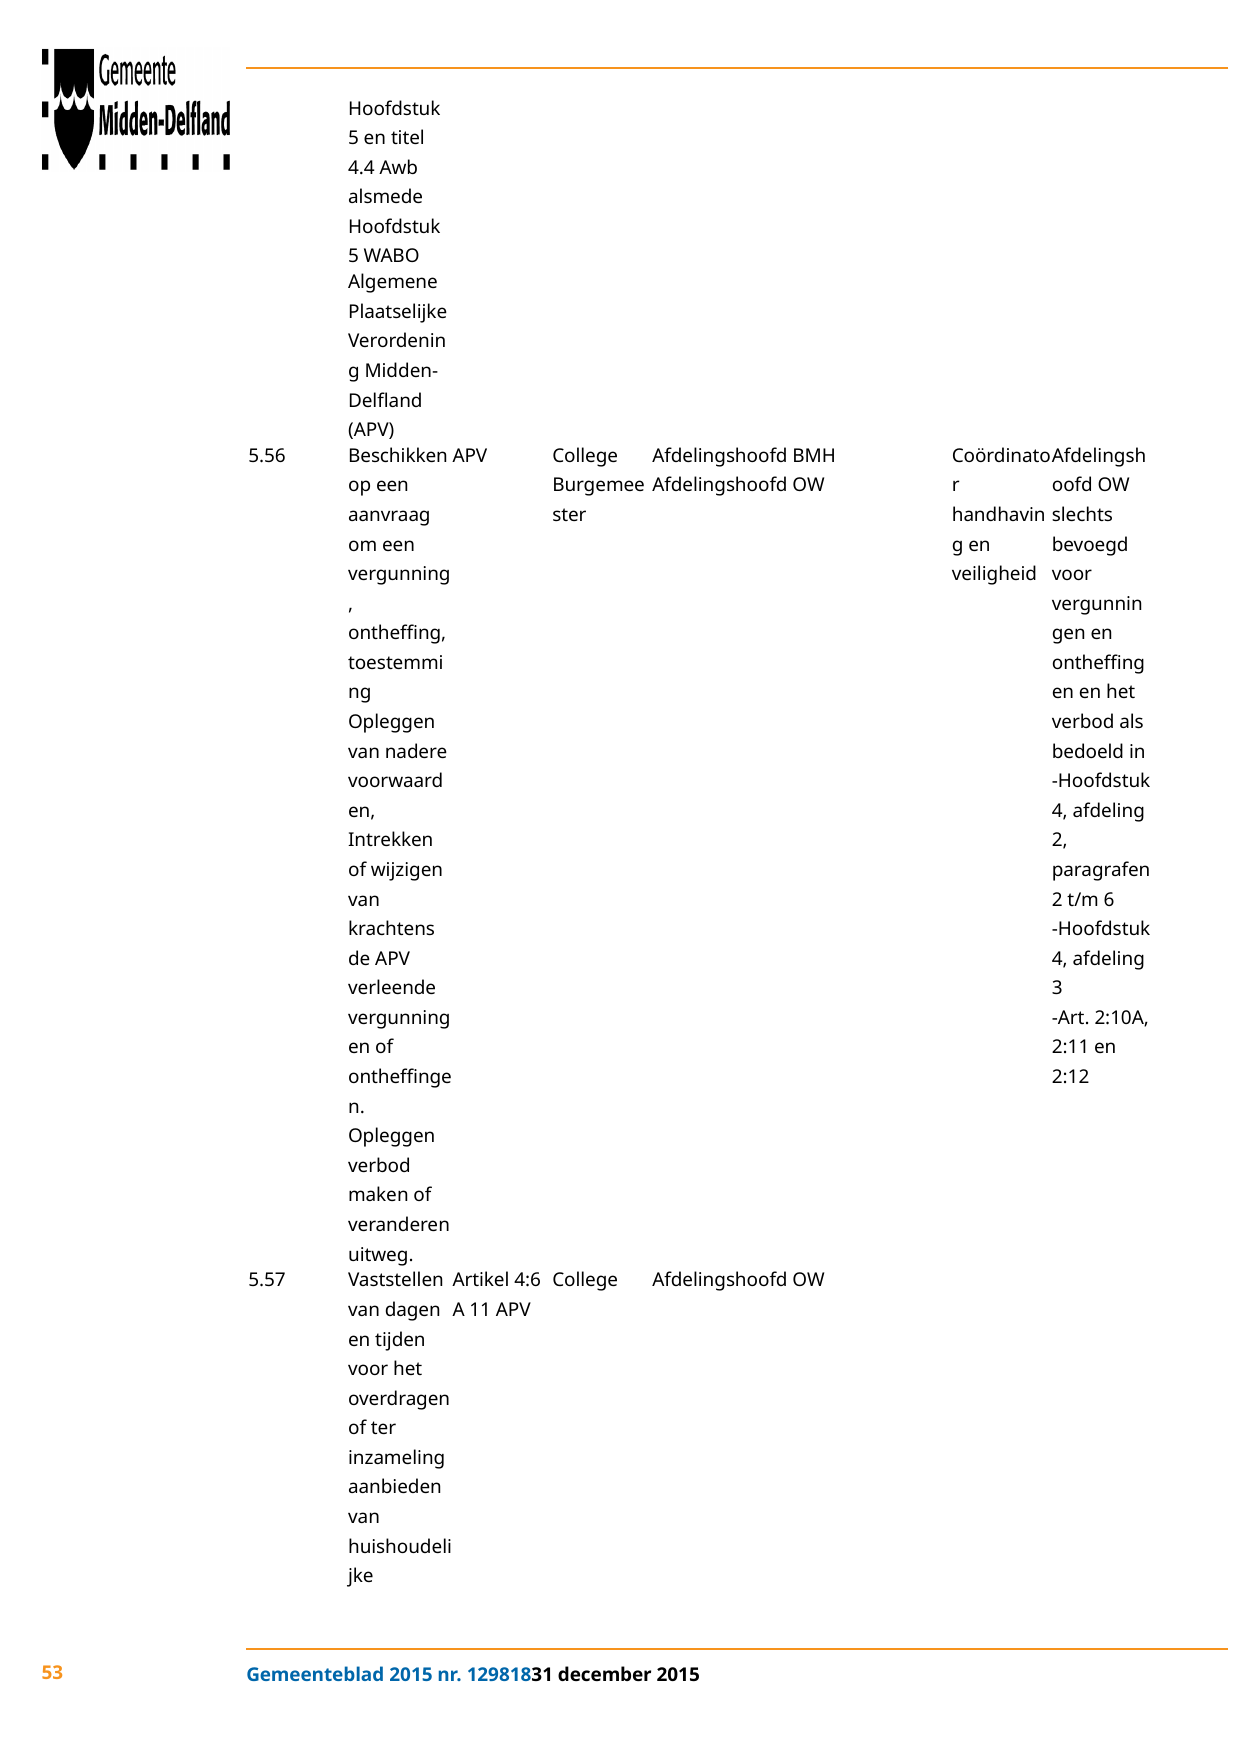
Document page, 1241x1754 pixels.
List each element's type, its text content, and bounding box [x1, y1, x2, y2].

table_cell [1052, 269, 1152, 442]
table_cell College [552, 1267, 652, 1588]
table_cell [952, 269, 1052, 442]
table_cell Afdelingshoofd BMH Afdelingshoofd OW [652, 442, 952, 1267]
table_cell [952, 95, 1052, 268]
table_cell [248, 95, 348, 268]
table_cell Afdelingshoofd OW slechts bevoegd voor vergunningen en ontheffingen en het verbod als bedoeld in -Hoofdstuk 4, afdeling 2, paragrafen 2 t/m 6 -Hoofdstuk 4, afdeling 3 -Art. 2:10A, 2:11 en 2:12 [1052, 442, 1152, 1267]
table_cell 5.56 [248, 442, 348, 1267]
table_cell [552, 95, 652, 268]
table_cell Beschikken op een aanvraag om een vergunning, ontheffing, toestemming Opleggen van nadere voorwaarden, Intrekken of wijzigen van krachtens de APV verleende vergunningen of ontheffingen. Opleggen verbod maken of veranderen uitweg. [348, 442, 452, 1267]
table_cell [652, 95, 952, 268]
table_cell Algemene Plaatselijke Verordening Midden-Delfland (APV) [348, 269, 452, 442]
table_cell Hoofdstuk 5 en titel 4.4 Awb alsmede Hoofdstuk 5 WABO [348, 95, 452, 268]
table_cell Afdelingshoofd OW [652, 1267, 952, 1588]
table_cell [452, 95, 552, 268]
table_cell [1052, 95, 1152, 268]
table_cell College Burgemeester [552, 442, 652, 1267]
table_cell [552, 269, 652, 442]
table_cell [452, 269, 552, 442]
table_cell [1052, 1267, 1152, 1588]
table_cell [952, 1267, 1052, 1588]
table_cell [652, 269, 952, 442]
table_cell Vaststellen van dagen en tijden voor het overdragen of ter inzameling aanbieden van huishoudelijke [348, 1267, 452, 1588]
table_cell APV [452, 442, 552, 1267]
table_cell Coördinator handhaving en veiligheid [952, 442, 1052, 1267]
table_cell [248, 269, 348, 442]
table_cell 5.57 [248, 1267, 348, 1588]
picture [41, 47, 231, 172]
table_cell Artikel 4:6 A 11 APV [452, 1267, 552, 1588]
